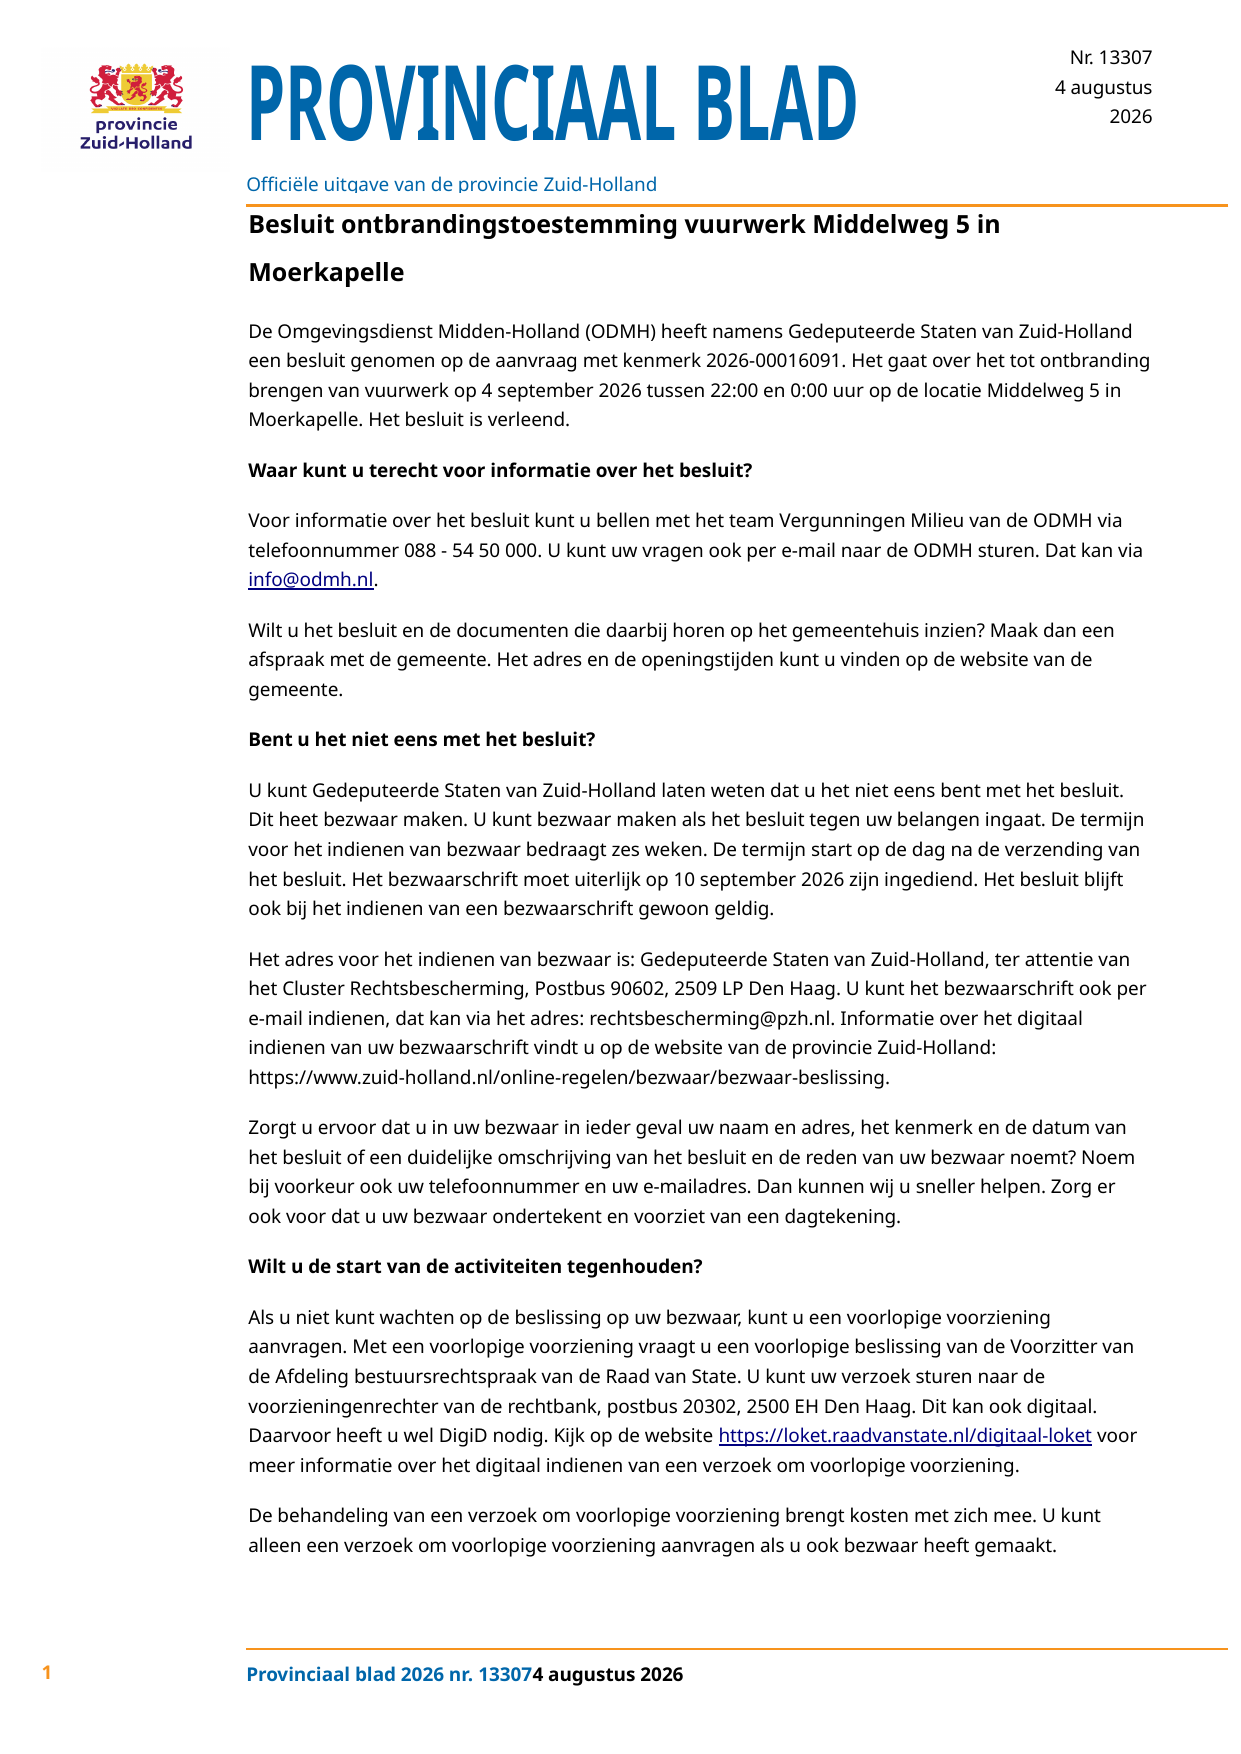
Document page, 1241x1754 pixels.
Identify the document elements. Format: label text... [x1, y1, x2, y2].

text De behandeling van een verzoek om voorlopige voorziening brengt kosten met zich mee. U kunt alleen een verzoek om voorlopige voorziening aanvragen als u ook bezwaar heeft gemaakt. [248, 1502, 1152, 1558]
text Zorgt u ervoor dat u in uw bezwaar in ieder geval uw naam en adres, het kenmerk en de datum van het besluit of een duidelijke omschrijving van het besluit en de reden van uw bezwaar noemt? Noem bij voorkeur ook uw telefoonnummer en uw e-mailadres. Dan kunnen wij u sneller helpen. Zorg er ook voor dat u uw bezwaar ondertekent en voorziet van een dagtekening. [248, 1114, 1152, 1229]
text U kunt Gedeputeerde Staten van Zuid-Holland laten weten dat u het niet eens bent met het besluit. Dit heet bezwaar maken. U kunt bezwaar maken als het besluit tegen uw belangen ingaat. De termijn voor het indienen van bezwaar bedraagt zes weken. De termijn start op de dag na de verzending van het besluit. Het bezwaarschrift moet uiterlijk op 10 september 2026 zijn ingediend. Het besluit blijft ook bij het indienen van een bezwaarschrift gewoon geldig. [248, 777, 1152, 921]
text Als u niet kunt wachten op de beslissing op uw bezwaar, kunt u een voorlopige voorziening aanvragen. Met een voorlopige voorziening vraagt u een voorlopige beslissing van de Voorzitter van de Afdeling bestuursrechtspraak van de Raad van State. U kunt uw verzoek sturen naar de voorzieningenrechter van de rechtbank, postbus 20302, 2500 EH Den Haag. Dit kan ook digitaal. Daarvoor heeft u wel DigiD nodig. Kijk op de website https://loket.raadvanstate.nl/digitaal-loket voor meer informatie over het digitaal indienen van een verzoek om voorlopige voorziening. [248, 1304, 1152, 1478]
picture [41, 47, 231, 172]
text Het adres voor het indienen van bezwaar is: Gedeputeerde Staten van Zuid-Holland, ter attentie van het Cluster Rechtsbescherming, Postbus 90602, 2509 LP Den Haag. U kunt het bezwaarschrift ook per e-mail indienen, dat kan via het adres: rechtsbescherming@pzh.nl. Informatie over het digitaal indienen van uw bezwaarschrift vindt u op de website van de provincie Zuid-Holland: https://www.zuid-holland.nl/online-regelen/bezwaar/bezwaar-beslissing. [248, 946, 1152, 1090]
text Wilt u de start van de activiteiten tegenhouden? [248, 1254, 1152, 1279]
text Wilt u het besluit en de documenten die daarbij horen op het gemeentehuis inzien? Maak dan een afspraak met de gemeente. Het adres en de openingstijden kunt u vinden op de website van de gemeente. [248, 617, 1152, 702]
text Voor informatie over het besluit kunt u bellen met het team Vergunningen Milieu van de ODMH via telefoonnummer 088 - 54 50 000. U kunt uw vragen ook per e-mail naar de ODMH sturen. Dat kan via info@odmh.nl. [248, 507, 1152, 592]
text Waar kunt u terecht voor informatie over het besluit? [248, 457, 1152, 483]
text Bent u het niet eens met het besluit? [248, 727, 1152, 752]
text De Omgevingsdienst Midden-Holland (ODMH) heeft namens Gedeputeerde Staten van Zuid-Holland een besluit genomen op de aanvraag met kenmerk 2026-00016091. Het gaat over het tot ontbranding brengen van vuurwerk op 4 september 2026 tussen 22:00 en 0:00 uur op de locatie Middelweg 5 in Moerkapelle. Het besluit is verleend. [248, 318, 1152, 432]
text Besluit ontbrandingstoestemming vuurwerk Middelweg 5 in Moerkapelle [248, 207, 1152, 288]
